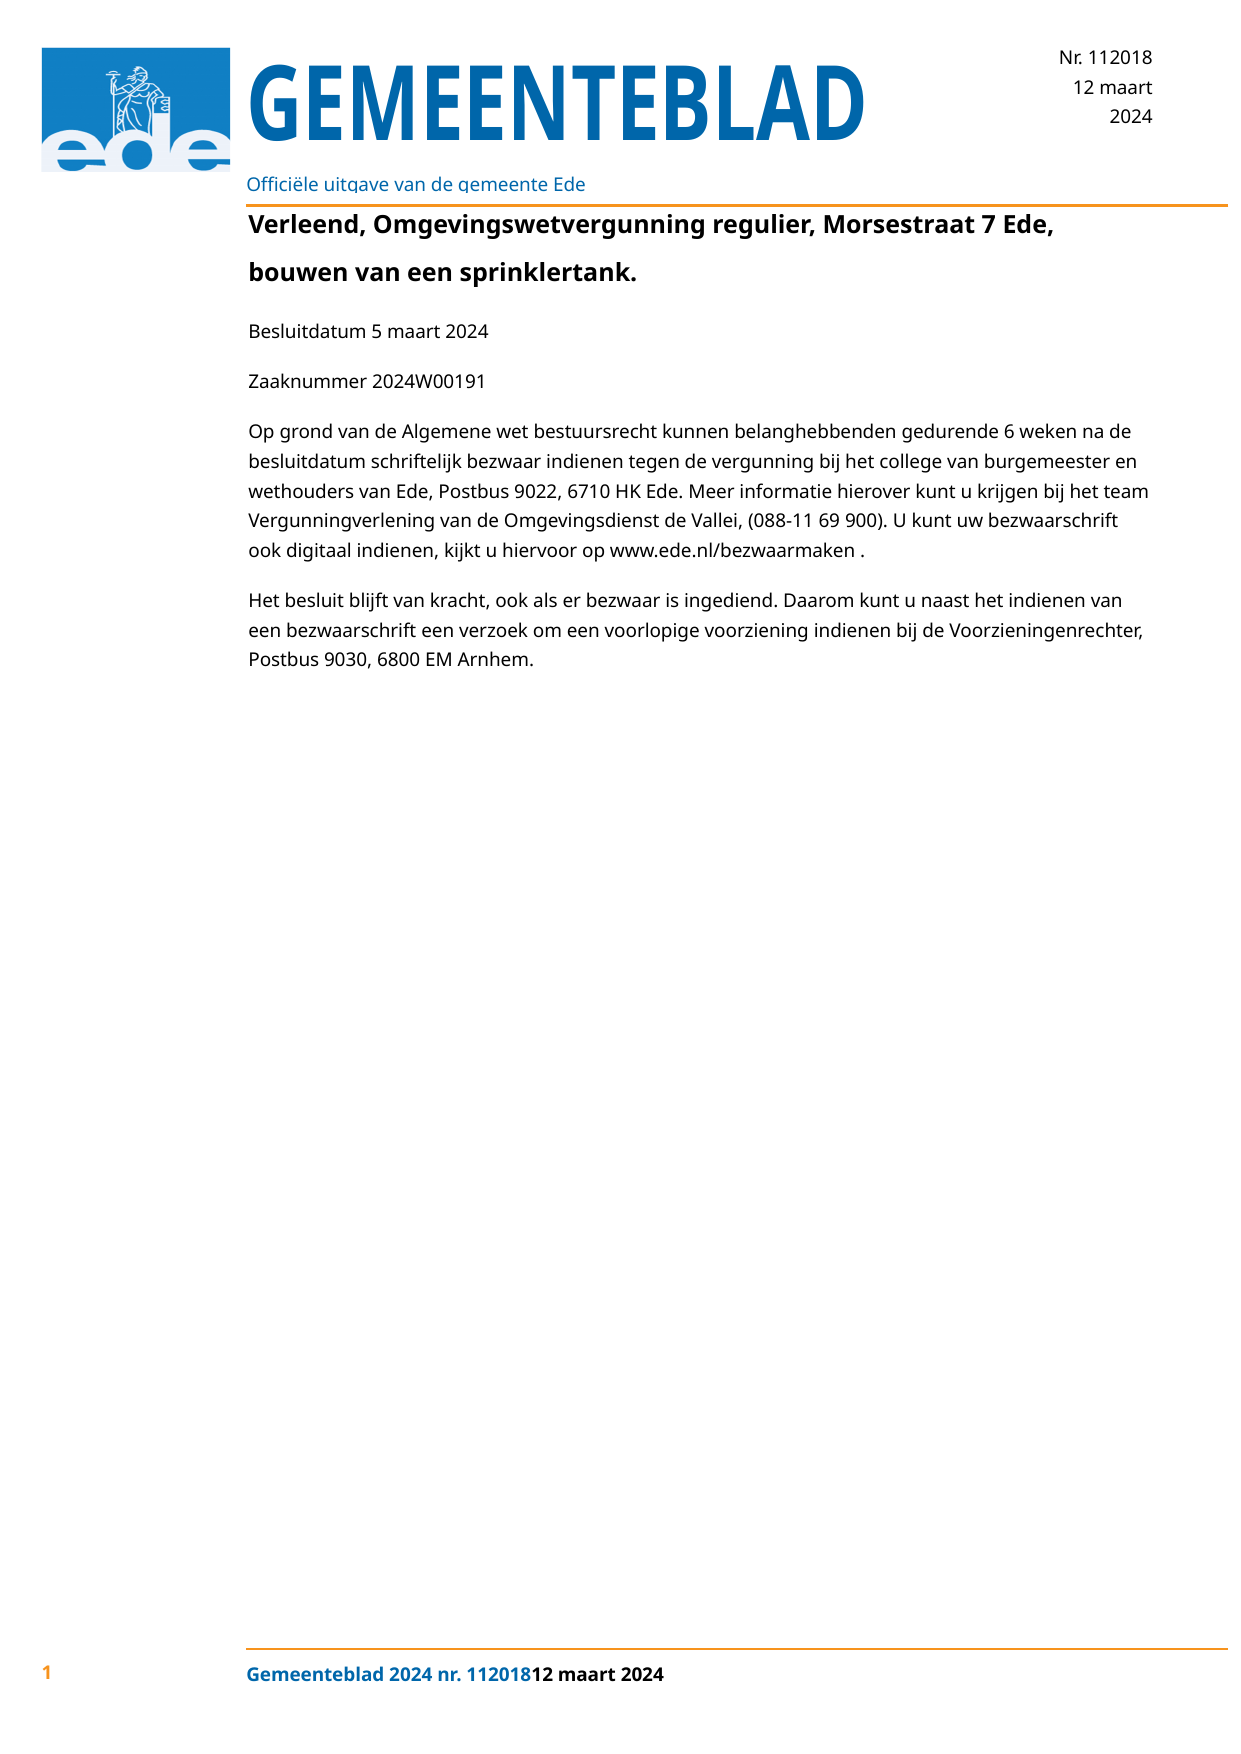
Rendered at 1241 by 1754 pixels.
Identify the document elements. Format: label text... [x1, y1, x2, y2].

text Verleend, Omgevingswetvergunning regulier, Morsestraat 7 Ede, bouwen van een sprinklertank. [248, 207, 1152, 288]
text Op grond van de Algemene wet bestuursrecht kunnen belanghebbenden gedurende 6 weken na de besluitdatum schriftelijk bezwaar indienen tegen de vergunning bij het college van burgemeester en wethouders van Ede, Postbus 9022, 6710 HK Ede. Meer informatie hierover kunt u krijgen bij het team Vergunningverlening van de Omgevingsdienst de Vallei, (088-11 69 900). U kunt uw bezwaarschrift ook digitaal indienen, kijkt u hiervoor op www.ede.nl/bezwaarmaken . [248, 419, 1152, 563]
text Besluitdatum 5 maart 2024 [248, 318, 1152, 344]
picture [41, 47, 231, 172]
text Zaaknummer 2024W00191 [248, 368, 1152, 394]
text Het besluit blijft van kracht, ook als er bezwaar is ingediend. Daarom kunt u naast het indienen van een bezwaarschrift een verzoek om een voorlopige voorziening indienen bij de Voorzieningenrechter, Postbus 9030, 6800 EM Arnhem. [248, 587, 1152, 672]
